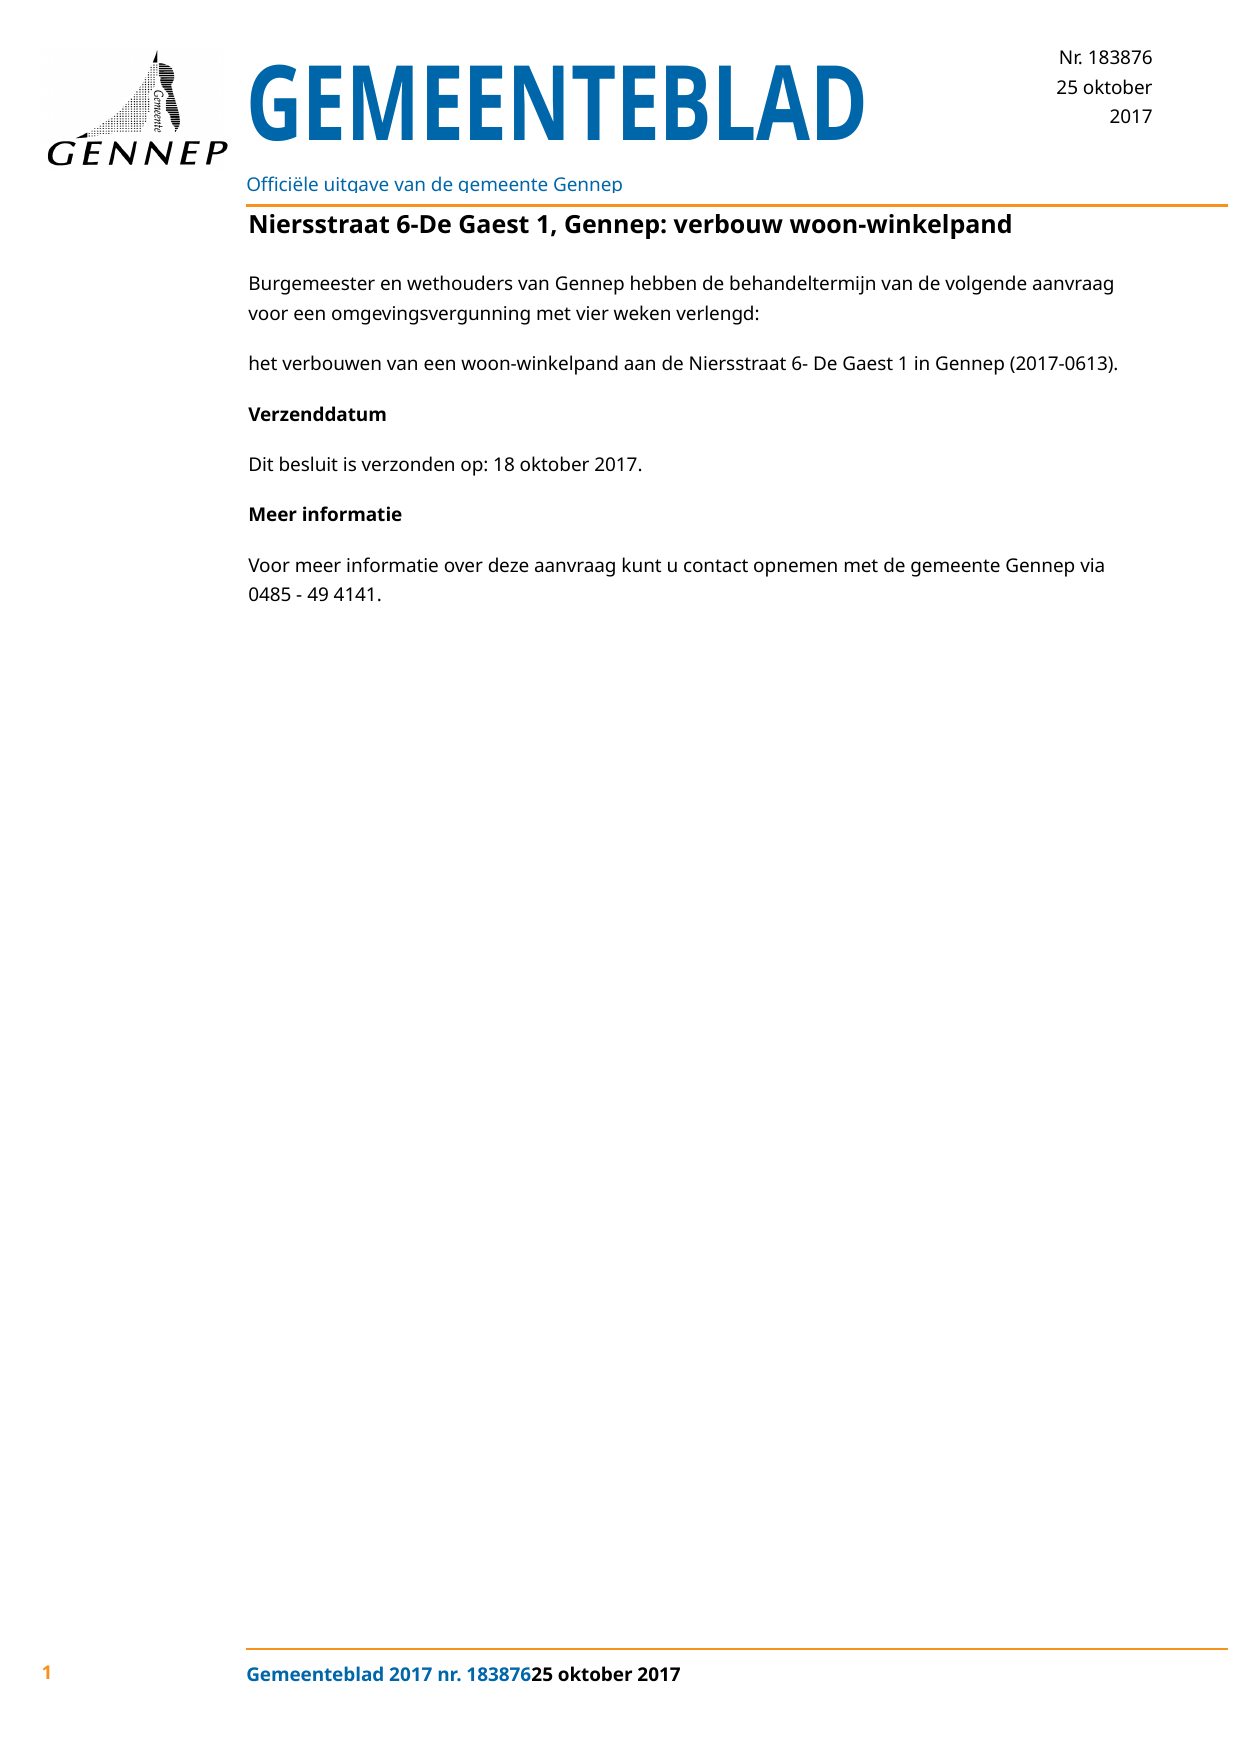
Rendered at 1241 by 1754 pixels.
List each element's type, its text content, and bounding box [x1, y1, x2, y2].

text Voor meer informatie over deze aanvraag kunt u contact opnemen met de gemeente Gennep via 0485 - 49 4141. [248, 552, 1152, 607]
picture [41, 47, 231, 172]
text Dit besluit is verzonden op: 18 oktober 2017. [248, 451, 1152, 477]
text Burgemeester en wethouders van Gennep hebben de behandeltermijn van de volgende aanvraag voor een omgevingsvergunning met vier weken verlengd: [248, 270, 1152, 326]
text Verzenddatum [248, 401, 1152, 426]
text Meer informatie [248, 502, 1152, 527]
text Niersstraat 6-De Gaest 1, Gennep: verbouw woon-winkelpand [248, 207, 1152, 241]
text het verbouwen van een woon-winkelpand aan de Niersstraat 6- De Gaest 1 in Gennep (2017-0613). [248, 350, 1152, 376]
